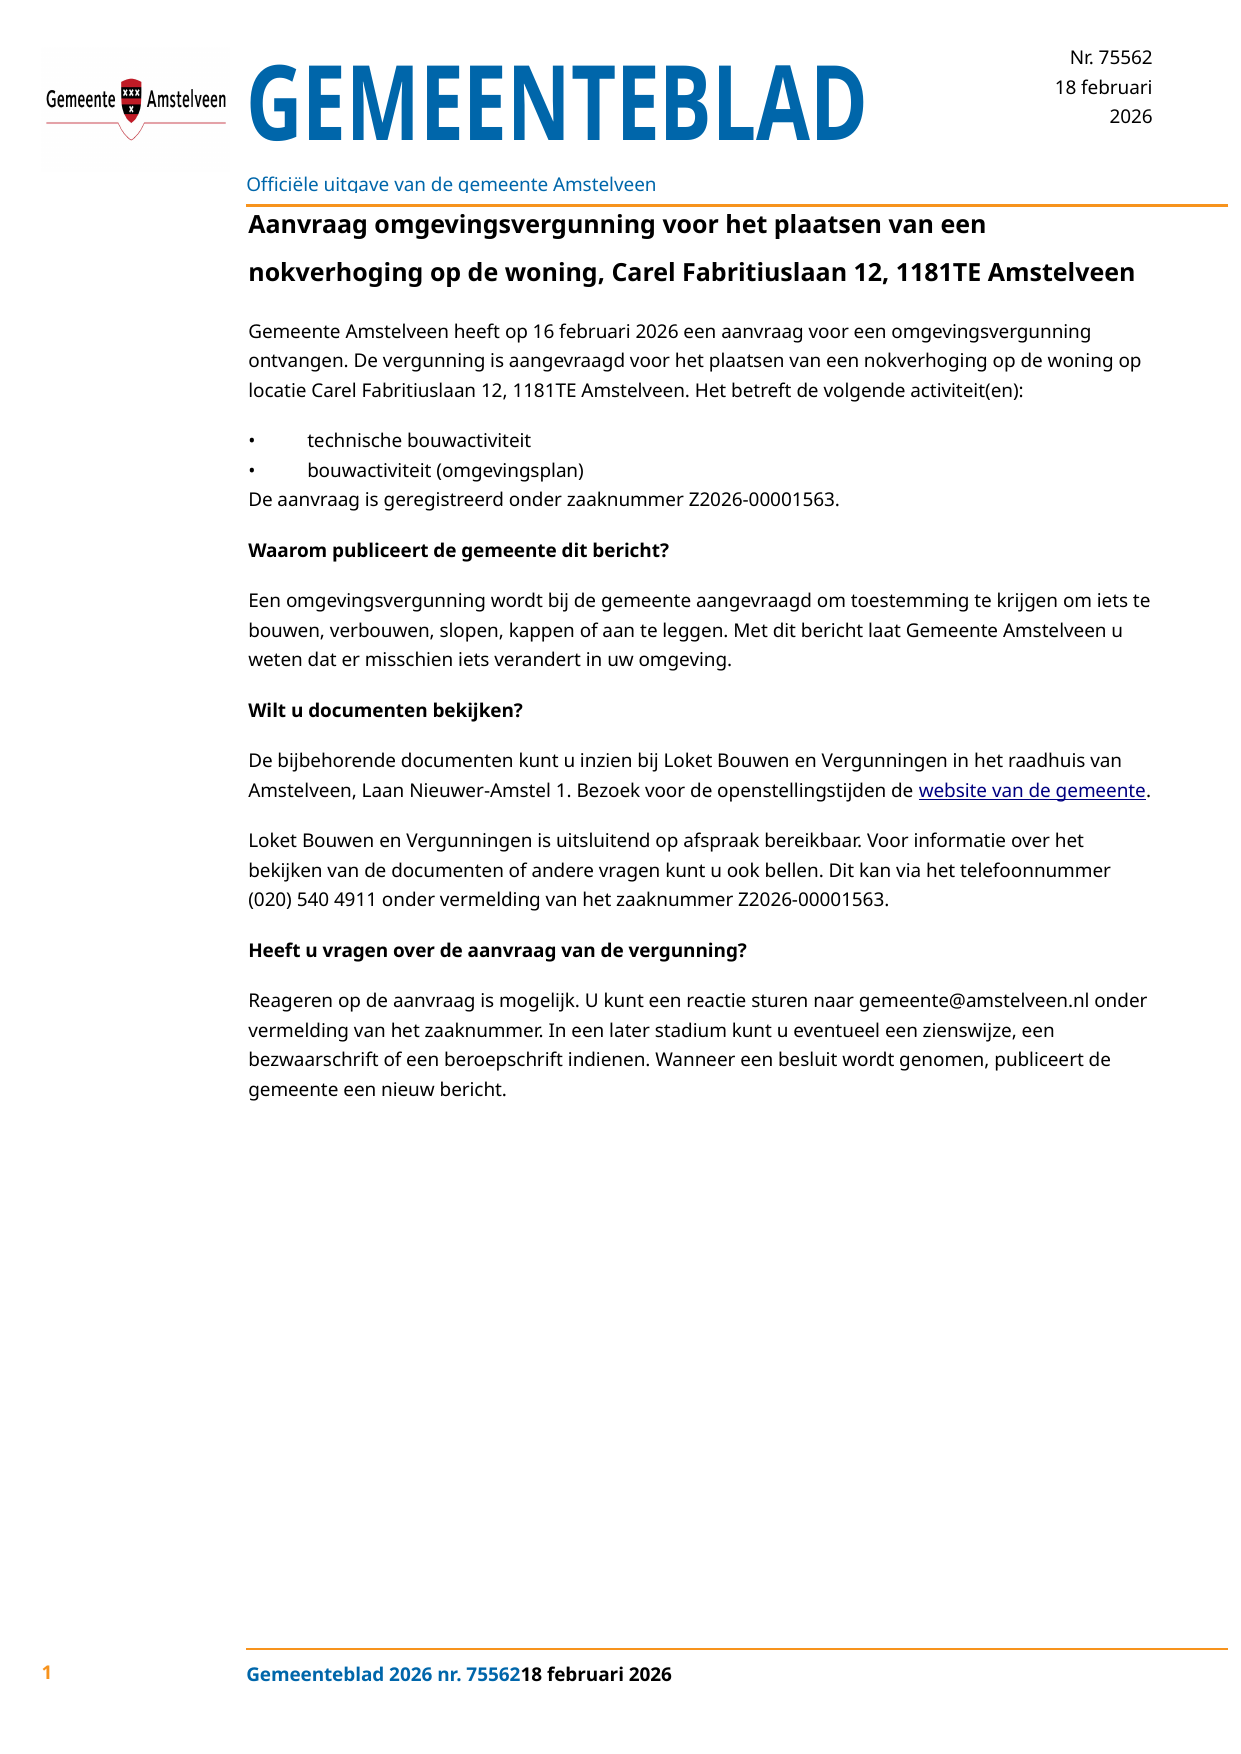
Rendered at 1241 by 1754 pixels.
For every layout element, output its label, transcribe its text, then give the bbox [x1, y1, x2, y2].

text Waarom publiceert de gemeente dit bericht? [248, 537, 1152, 563]
text Loket Bouwen en Vergunningen is uitsluitend op afspraak bereikbaar. Voor informatie over het bekijken van de documenten of andere vragen kunt u ook bellen. Dit kan via het telefoonnummer (020) 540 4911 onder vermelding van het zaaknummer Z2026-00001563. [248, 827, 1152, 912]
text Reageren op de aanvraag is mogelijk. U kunt een reactie sturen naar gemeente@amstelveen.nl onder vermelding van het zaaknummer. In een later stadium kunt u eventueel een zienswijze, een bezwaarschrift of een beroepschrift indienen. Wanneer een besluit wordt genomen, publiceert de gemeente een nieuw bericht. [248, 987, 1152, 1102]
text Aanvraag omgevingsvergunning voor het plaatsen van een nokverhoging op de woning, Carel Fabritiuslaan 12, 1181TE Amstelveen [248, 207, 1152, 288]
text Heeft u vragen over de aanvraag van de vergunning? [248, 937, 1152, 963]
text Een omgevingsvergunning wordt bij de gemeente aangevraagd om toestemming te krijgen om iets te bouwen, verbouwen, slopen, kappen of aan te leggen. Met dit bericht laat Gemeente Amstelveen u weten dat er misschien iets verandert in uw omgeving. [248, 587, 1152, 672]
text De aanvraag is geregistreerd onder zaaknummer Z2026-00001563. [248, 487, 1152, 512]
list bouwactiviteit (omgevingsplan) [248, 457, 1152, 483]
text Gemeente Amstelveen heeft op 16 februari 2026 een aanvraag voor een omgevingsvergunning ontvangen. De vergunning is aangevraagd voor het plaatsen van een nokverhoging op de woning op locatie Carel Fabritiuslaan 12, 1181TE Amstelveen. Het betreft de volgende activiteit(en): [248, 318, 1152, 403]
picture [41, 47, 231, 172]
text Wilt u documenten bekijken? [248, 697, 1152, 723]
text De bijbehorende documenten kunt u inzien bij Loket Bouwen en Vergunningen in het raadhuis van Amstelveen, Laan Nieuwer-Amstel 1. Bezoek voor de openstellingstijden de website van de gemeente. [248, 747, 1152, 803]
list technische bouwactiviteit [248, 427, 1152, 453]
